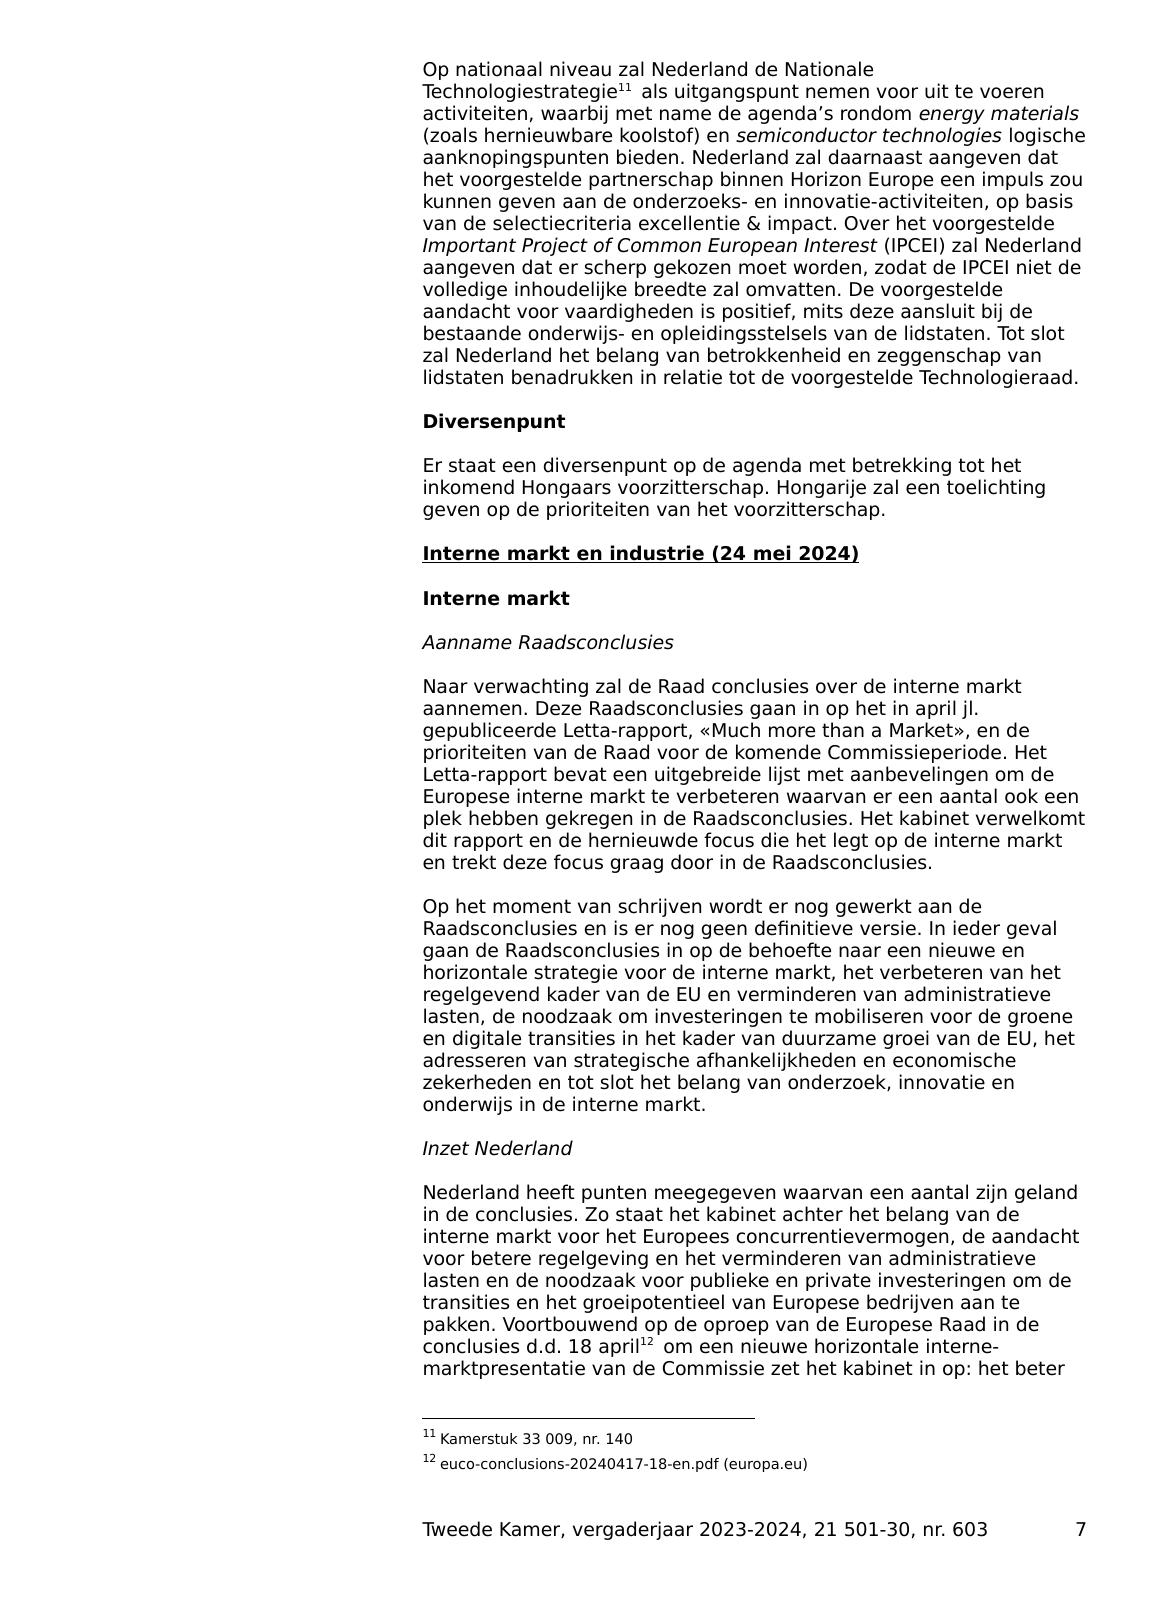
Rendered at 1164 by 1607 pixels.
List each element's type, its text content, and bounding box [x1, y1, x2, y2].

text Er staat een diversenpunt op de agenda met betrekking tot het inkomend Hongaars voorzitterschap. Hongarije zal een toelichting geven op de prioriteiten van het voorzitterschap. [422, 455, 1087, 521]
text Nederland heeft punten meegegeven waarvan een aantal zijn geland in de conclusies. Zo staat het kabinet achter het belang van de interne markt voor het Europees concurrentievermogen, de aandacht voor betere regelgeving en het verminderen van administratieve lasten en de noodzaak voor publieke en private investeringen om de transities en het groeipotentieel van Europese bedrijven aan te pakken. Voortbouwend op de oproep van de Europese Raad in de conclusies d.d. 18 april om een nieuwe horizontale interne-marktpresentatie van de Commissie zet het kabinet in op: het beter [422, 1182, 1087, 1380]
subtitle Diversenpunt [422, 411, 1087, 433]
subtitle Aanname Raadsconclusies [422, 632, 1087, 653]
subtitle Interne markt en industrie (24 mei 2024) [422, 543, 1087, 565]
text euco-conclusions-20240417-18-en.pdf (europa.eu) [422, 1452, 1087, 1474]
text Naar verwachting zal de Raad conclusies over de interne markt aannemen. Deze Raadsconclusies gaan in op het in april jl. gepubliceerde Letta-rapport, «Much more than a Market», en de prioriteiten van de Raad voor de komende Commissieperiode. Het Letta-rapport bevat een uitgebreide lijst met aanbevelingen om de Europese interne markt te verbeteren waarvan er een aantal ook een plek hebben gekregen in de Raadsconclusies. Het kabinet verwelkomt dit rapport en de hernieuwde focus die het legt op de interne markt en trekt deze focus graag door in de Raadsconclusies. [422, 676, 1087, 873]
text Kamerstuk 33 009, nr. 140 [422, 1427, 1087, 1449]
subtitle Inzet Nederland [422, 1138, 1087, 1160]
text Op het moment van schrijven wordt er nog gewerkt aan de Raadsconclusies en is er nog geen definitieve versie. In ieder geval gaan de Raadsconclusies in op de behoefte naar een nieuwe en horizontale strategie voor de interne markt, het verbeteren van het regelgevend kader van de EU en verminderen van administratieve lasten, de noodzaak om investeringen te mobiliseren voor de groene en digitale transities in het kader van duurzame groei van de EU, het adresseren van strategische afhankelijkheden en economische zekerheden en tot slot het belang van onderzoek, innovatie en onderwijs in de interne markt. [422, 896, 1087, 1116]
subtitle Interne markt [422, 587, 1087, 609]
text Op nationaal niveau zal Nederland de Nationale Technologiestrategie als uitgangspunt nemen voor uit te voeren activiteiten, waarbij met name de agenda’s rondom energy materials (zoals hernieuwbare koolstof) en semiconductor technologies logische aanknopingspunten bieden. Nederland zal daarnaast aangeven dat het voorgestelde partnerschap binnen Horizon Europe een impuls zou kunnen geven aan de onderzoeks- en innovatie-activiteiten, op basis van de selectiecriteria excellentie & impact. Over het voorgestelde Important Project of Common European Interest (IPCEI) zal Nederland aangeven dat er scherp gekozen moet worden, zodat de IPCEI niet de volledige inhoudelijke breedte zal omvatten. De voorgestelde aandacht voor vaardigheden is positief, mits deze aansluit bij de bestaande onderwijs- en opleidingsstelsels van de lidstaten. Tot slot zal Nederland het belang van betrokkenheid en zeggenschap van lidstaten benadrukken in relatie tot de voorgestelde Technologieraad. [422, 59, 1087, 389]
